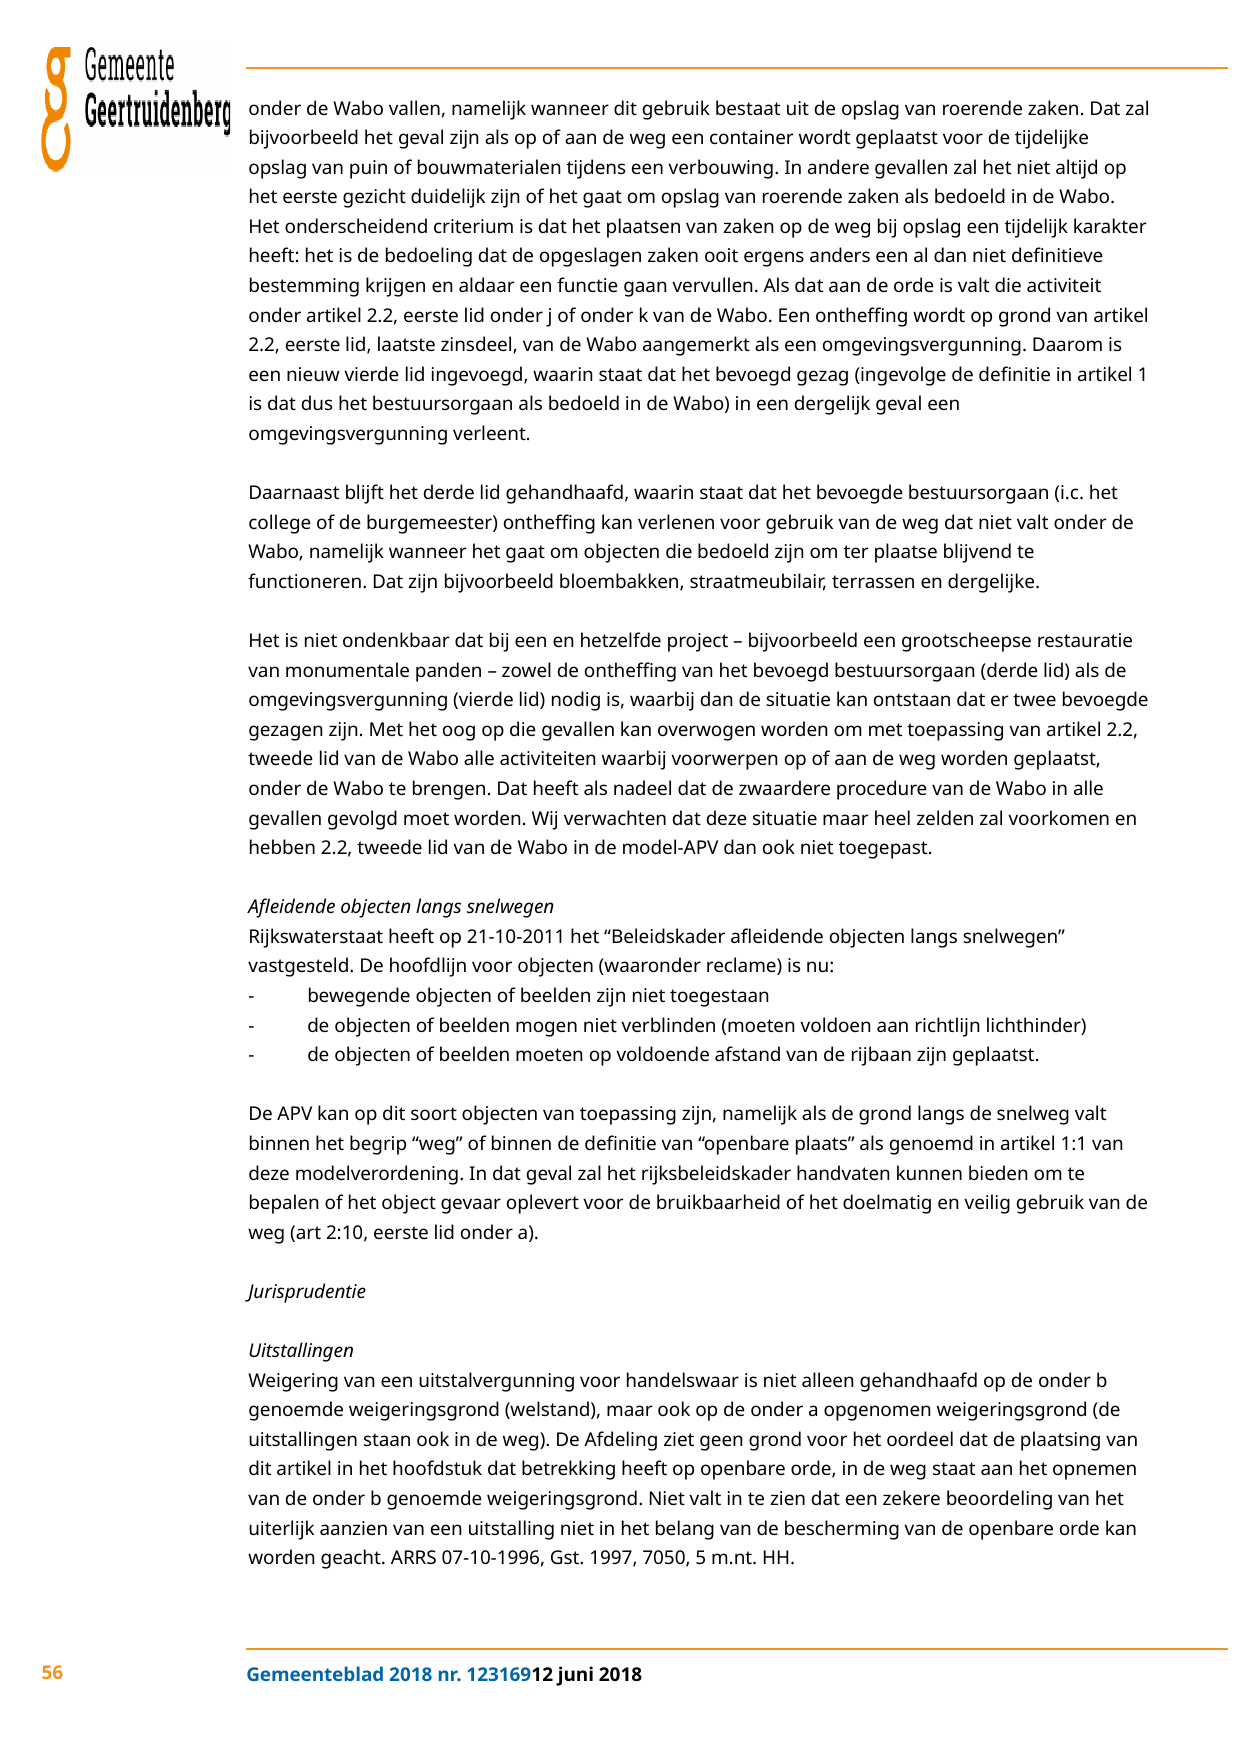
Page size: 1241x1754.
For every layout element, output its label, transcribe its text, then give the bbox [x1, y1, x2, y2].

text Uitstallingen [248, 1337, 1152, 1363]
list de objecten of beelden mogen niet verblinden (moeten voldoen aan richtlijn lichthinder) [248, 1012, 1152, 1038]
text Afleidende objecten langs snelwegen [248, 893, 1152, 919]
text onder de Wabo vallen, namelijk wanneer dit gebruik bestaat uit de opslag van roerende zaken. Dat zal bijvoorbeeld het geval zijn als op of aan de weg een container wordt geplaatst voor de tijdelijke opslag van puin of bouwmaterialen tijdens een verbouwing. In andere gevallen zal het niet altijd op het eerste gezicht duidelijk zijn of het gaat om opslag van roerende zaken als bedoeld in de Wabo. Het onderscheidend criterium is dat het plaatsen van zaken op de weg bij opslag een tijdelijk karakter heeft: het is de bedoeling dat de opgeslagen zaken ooit ergens anders een al dan niet definitieve bestemming krijgen en aldaar een functie gaan vervullen. Als dat aan de orde is valt die activiteit onder artikel 2.2, eerste lid onder j of onder k van de Wabo. Een ontheffing wordt op grond van artikel 2.2, eerste lid, laatste zinsdeel, van de Wabo aangemerkt als een omgevingsvergunning. Daarom is een nieuw vierde lid ingevoegd, waarin staat dat het bevoegd gezag (ingevolge de definitie in artikel 1 is dat dus het bestuursorgaan als bedoeld in de Wabo) in een dergelijk geval een omgevingsvergunning verleent. [248, 95, 1152, 446]
list de objecten of beelden moeten op voldoende afstand van de rijbaan zijn geplaatst. [248, 1041, 1152, 1067]
picture [41, 47, 231, 172]
text Het is niet ondenkbaar dat bij een en hetzelfde project – bijvoorbeeld een grootscheepse restauratie van monumentale panden – zowel de ontheffing van het bevoegd bestuursorgaan (derde lid) als de omgevingsvergunning (vierde lid) nodig is, waarbij dan de situatie kan ontstaan dat er twee bevoegde gezagen zijn. Met het oog op die gevallen kan overwogen worden om met toepassing van artikel 2.2, tweede lid van de Wabo alle activiteiten waarbij voorwerpen op of aan de weg worden geplaatst, onder de Wabo te brengen. Dat heeft als nadeel dat de zwaardere procedure van de Wabo in alle gevallen gevolgd moet worden. Wij verwachten dat deze situatie maar heel zelden zal voorkomen en hebben 2.2, tweede lid van de Wabo in de model-APV dan ook niet toegepast. [248, 627, 1152, 860]
text Daarnaast blijft het derde lid gehandhaafd, waarin staat dat het bevoegde bestuursorgaan (i.c. het college of de burgemeester) ontheffing kan verlenen voor gebruik van de weg dat niet valt onder de Wabo, namelijk wanneer het gaat om objecten die bedoeld zijn om ter plaatse blijvend te functioneren. Dat zijn bijvoorbeeld bloembakken, straatmeubilair, terrassen en dergelijke. [248, 479, 1152, 594]
text Rijkswaterstaat heeft op 21-10-2011 het “Beleidskader afleidende objecten langs snelwegen” vastgesteld. De hoofdlijn voor objecten (waaronder reclame) is nu: [248, 923, 1152, 978]
list bewegende objecten of beelden zijn niet toegestaan [248, 982, 1152, 1008]
text Jurisprudentie [248, 1278, 1152, 1304]
text Weigering van een uitstalvergunning voor handelswaar is niet alleen gehandhaafd op de onder b genoemde weigeringsgrond (welstand), maar ook op de onder a opgenomen weigeringsgrond (de uitstallingen staan ook in de weg). De Afdeling ziet geen grond voor het oordeel dat de plaatsing van dit artikel in het hoofdstuk dat betrekking heeft op openbare orde, in de weg staat aan het opnemen van de onder b genoemde weigeringsgrond. Niet valt in te zien dat een zekere beoordeling van het uiterlijk aanzien van een uitstalling niet in het belang van de bescherming van de openbare orde kan worden geacht. ARRS 07-10-1996, Gst. 1997, 7050, 5 m.nt. HH. [248, 1367, 1152, 1570]
text De APV kan op dit soort objecten van toepassing zijn, namelijk als de grond langs de snelweg valt binnen het begrip “weg” of binnen de definitie van “openbare plaats” als genoemd in artikel 1:1 van deze modelverordening. In dat geval zal het rijksbeleidskader handvaten kunnen bieden om te bepalen of het object gevaar oplevert voor de bruikbaarheid of het doelmatig en veilig gebruik van de weg (art 2:10, eerste lid onder a). [248, 1101, 1152, 1245]
